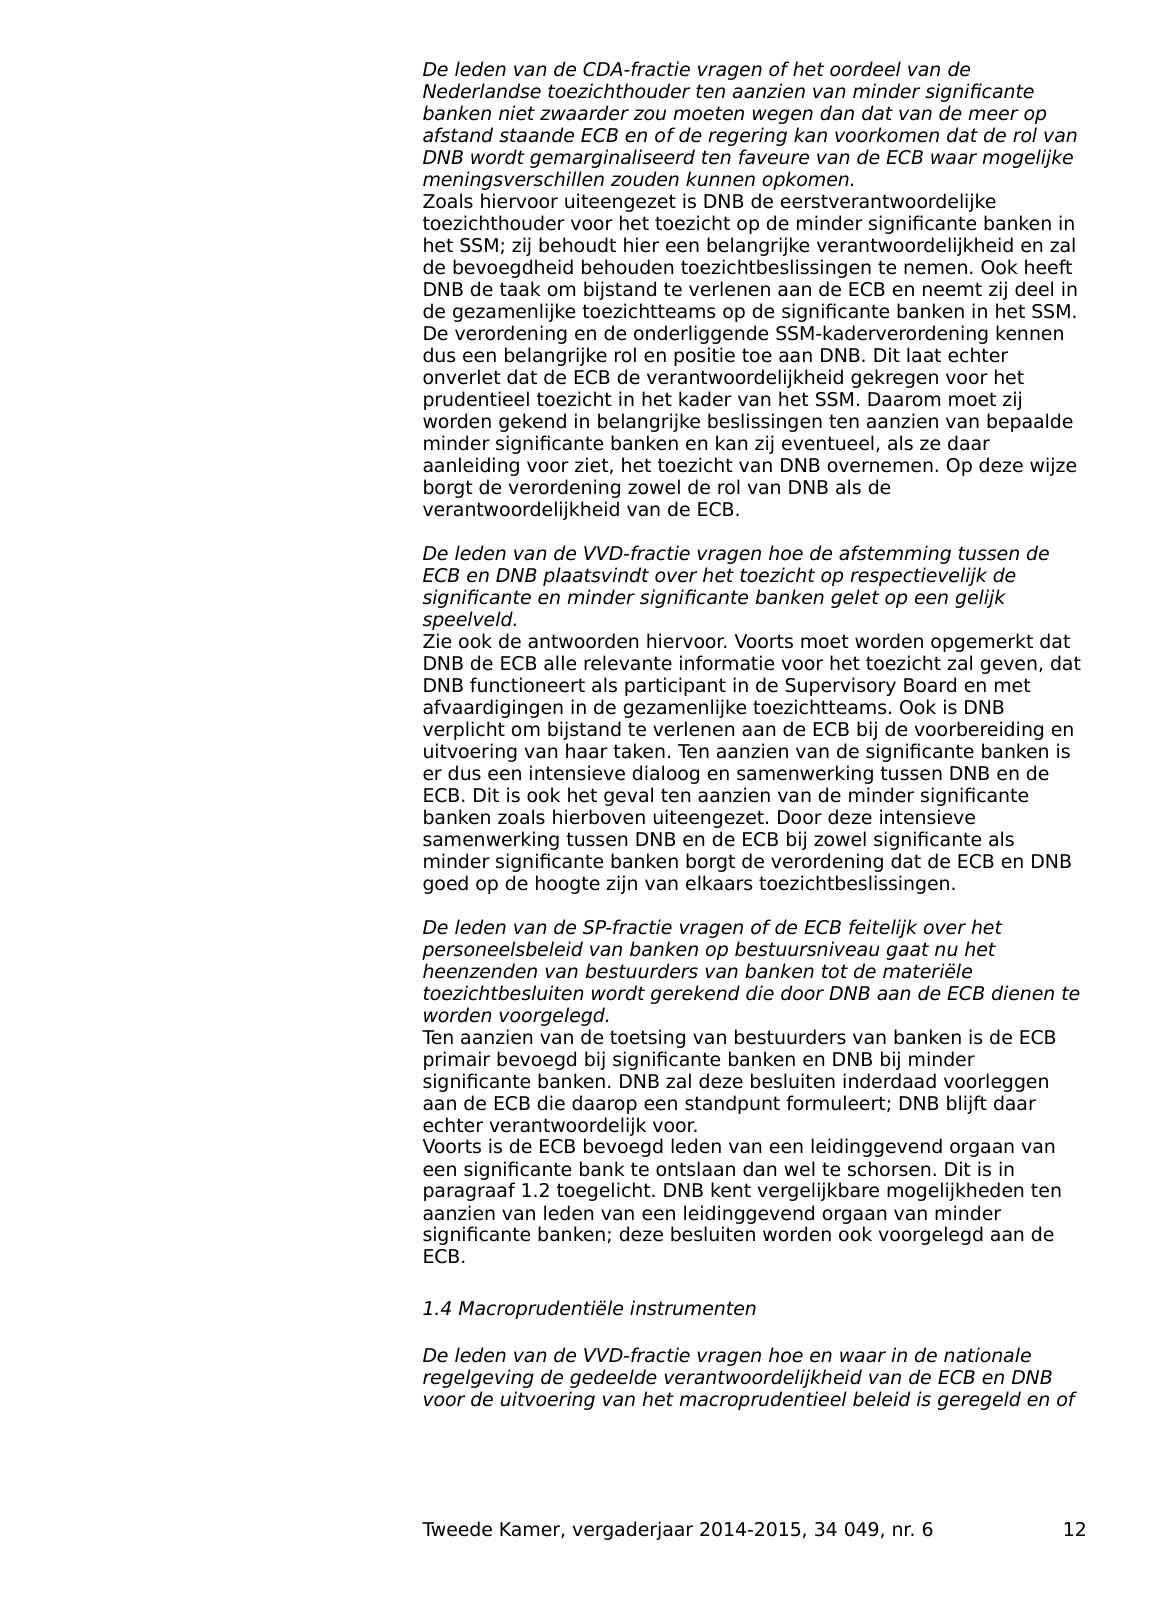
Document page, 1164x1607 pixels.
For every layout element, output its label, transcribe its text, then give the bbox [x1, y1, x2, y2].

text Ten aanzien van de toetsing van bestuurders van banken is de ECB primair bevoegd bij significante banken en DNB bij minder significante banken. DNB zal deze besluiten inderdaad voorleggen aan de ECB die daarop een standpunt formuleert; DNB blijft daar echter verantwoordelijk voor. [422, 1027, 1087, 1136]
subtitle 1.4 Macroprudentiële instrumenten [422, 1298, 1087, 1320]
text Zie ook de antwoorden hiervoor. Voorts moet worden opgemerkt dat DNB de ECB alle relevante informatie voor het toezicht zal geven, dat DNB functioneert als participant in de Supervisory Board en met afvaardigingen in de gezamenlijke toezichtteams. Ook is DNB verplicht om bijstand te verlenen aan de ECB bij de voorbereiding en uitvoering van haar taken. Ten aanzien van de significante banken is er dus een intensieve dialoog en samenwerking tussen DNB en de ECB. Dit is ook het geval ten aanzien van de minder significante banken zoals hierboven uiteengezet. Door deze intensieve samenwerking tussen DNB en de ECB bij zowel significante als minder significante banken borgt de verordening dat de ECB en DNB goed op de hoogte zijn van elkaars toezichtbeslissingen. [422, 631, 1087, 894]
text De leden van de CDA-fractie vragen of het oordeel van de Nederlandse toezichthouder ten aanzien van minder significante banken niet zwaarder zou moeten wegen dan dat van de meer op afstand staande ECB en of de regering kan voorkomen dat de rol van DNB wordt gemarginaliseerd ten faveure van de ECB waar mogelijke meningsverschillen zouden kunnen opkomen. [422, 59, 1087, 191]
text De leden van de VVD-fractie vragen hoe de afstemming tussen de ECB en DNB plaatsvindt over het toezicht op respectievelijk de significante en minder significante banken gelet op een gelijk speelveld. [422, 543, 1087, 631]
text Voorts is de ECB bevoegd leden van een leidinggevend orgaan van een significante bank te ontslaan dan wel te schorsen. Dit is in paragraaf 1.2 toegelicht. DNB kent vergelijkbare mogelijkheden ten aanzien van leden van een leidinggevend orgaan van minder significante banken; deze besluiten worden ook voorgelegd aan de ECB. [422, 1136, 1087, 1268]
text De leden van de VVD-fractie vragen hoe en waar in de nationale regelgeving de gedeelde verantwoordelijkheid van de ECB en DNB voor de uitvoering van het macroprudentieel beleid is geregeld en of [422, 1345, 1087, 1411]
text De leden van de SP-fractie vragen of de ECB feitelijk over het personeelsbeleid van banken op bestuursniveau gaat nu het heenzenden van bestuurders van banken tot de materiële toezichtbesluiten wordt gerekend die door DNB aan de ECB dienen te worden voorgelegd. [422, 917, 1087, 1027]
text Zoals hiervoor uiteengezet is DNB de eerstverantwoordelijke toezichthouder voor het toezicht op de minder significante banken in het SSM; zij behoudt hier een belangrijke verantwoordelijkheid en zal de bevoegdheid behouden toezichtbeslissingen te nemen. Ook heeft DNB de taak om bijstand te verlenen aan de ECB en neemt zij deel in de gezamenlijke toezichtteams op de significante banken in het SSM. De verordening en de onderliggende SSM-kaderverordening kennen dus een belangrijke rol en positie toe aan DNB. Dit laat echter onverlet dat de ECB de verantwoordelijkheid gekregen voor het prudentieel toezicht in het kader van het SSM. Daarom moet zij worden gekend in belangrijke beslissingen ten aanzien van bepaalde minder significante banken en kan zij eventueel, als ze daar aanleiding voor ziet, het toezicht van DNB overnemen. Op deze wijze borgt de verordening zowel de rol van DNB als de verantwoordelijkheid van de ECB. [422, 191, 1087, 521]
